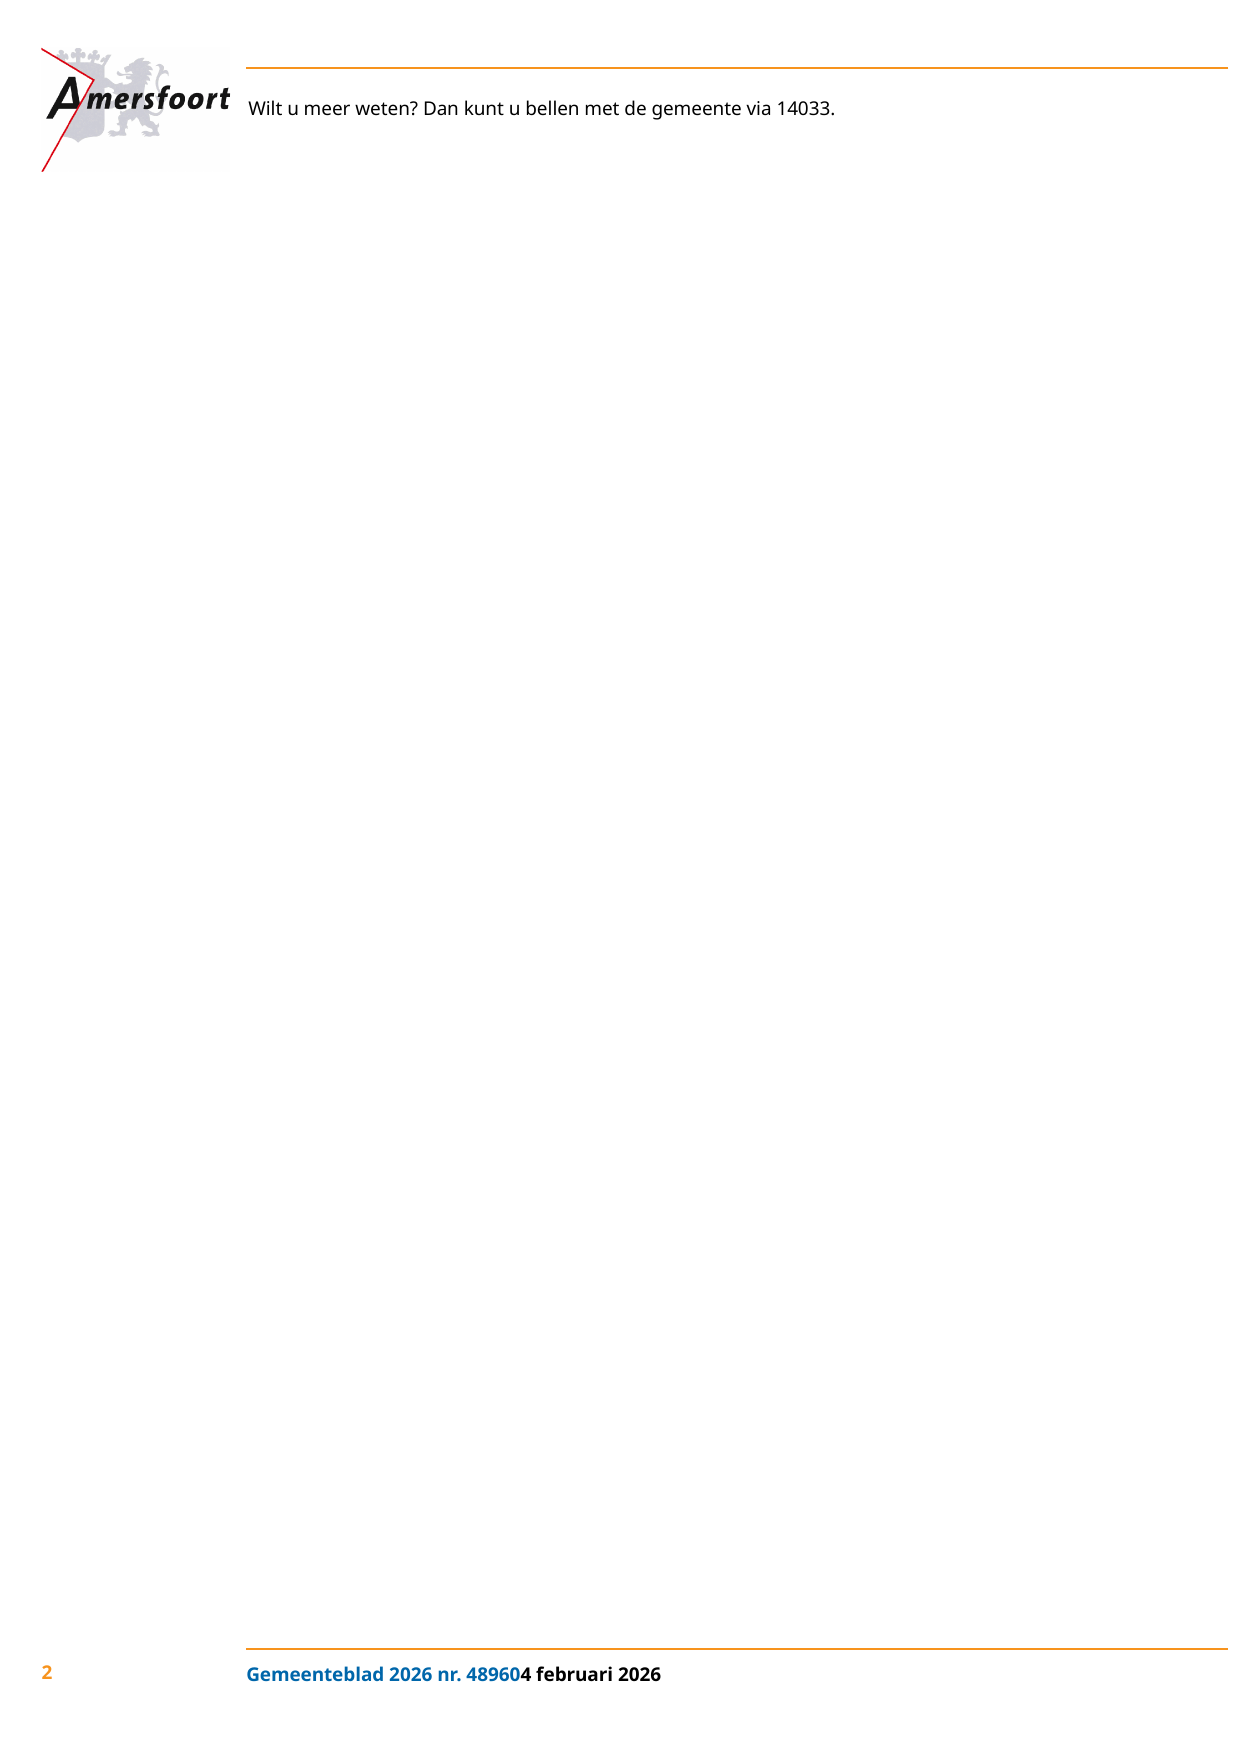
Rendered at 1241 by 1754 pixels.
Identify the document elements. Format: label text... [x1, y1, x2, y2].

text Wilt u meer weten? Dan kunt u bellen met de gemeente via 14033. [248, 95, 1152, 121]
picture [41, 47, 231, 172]
